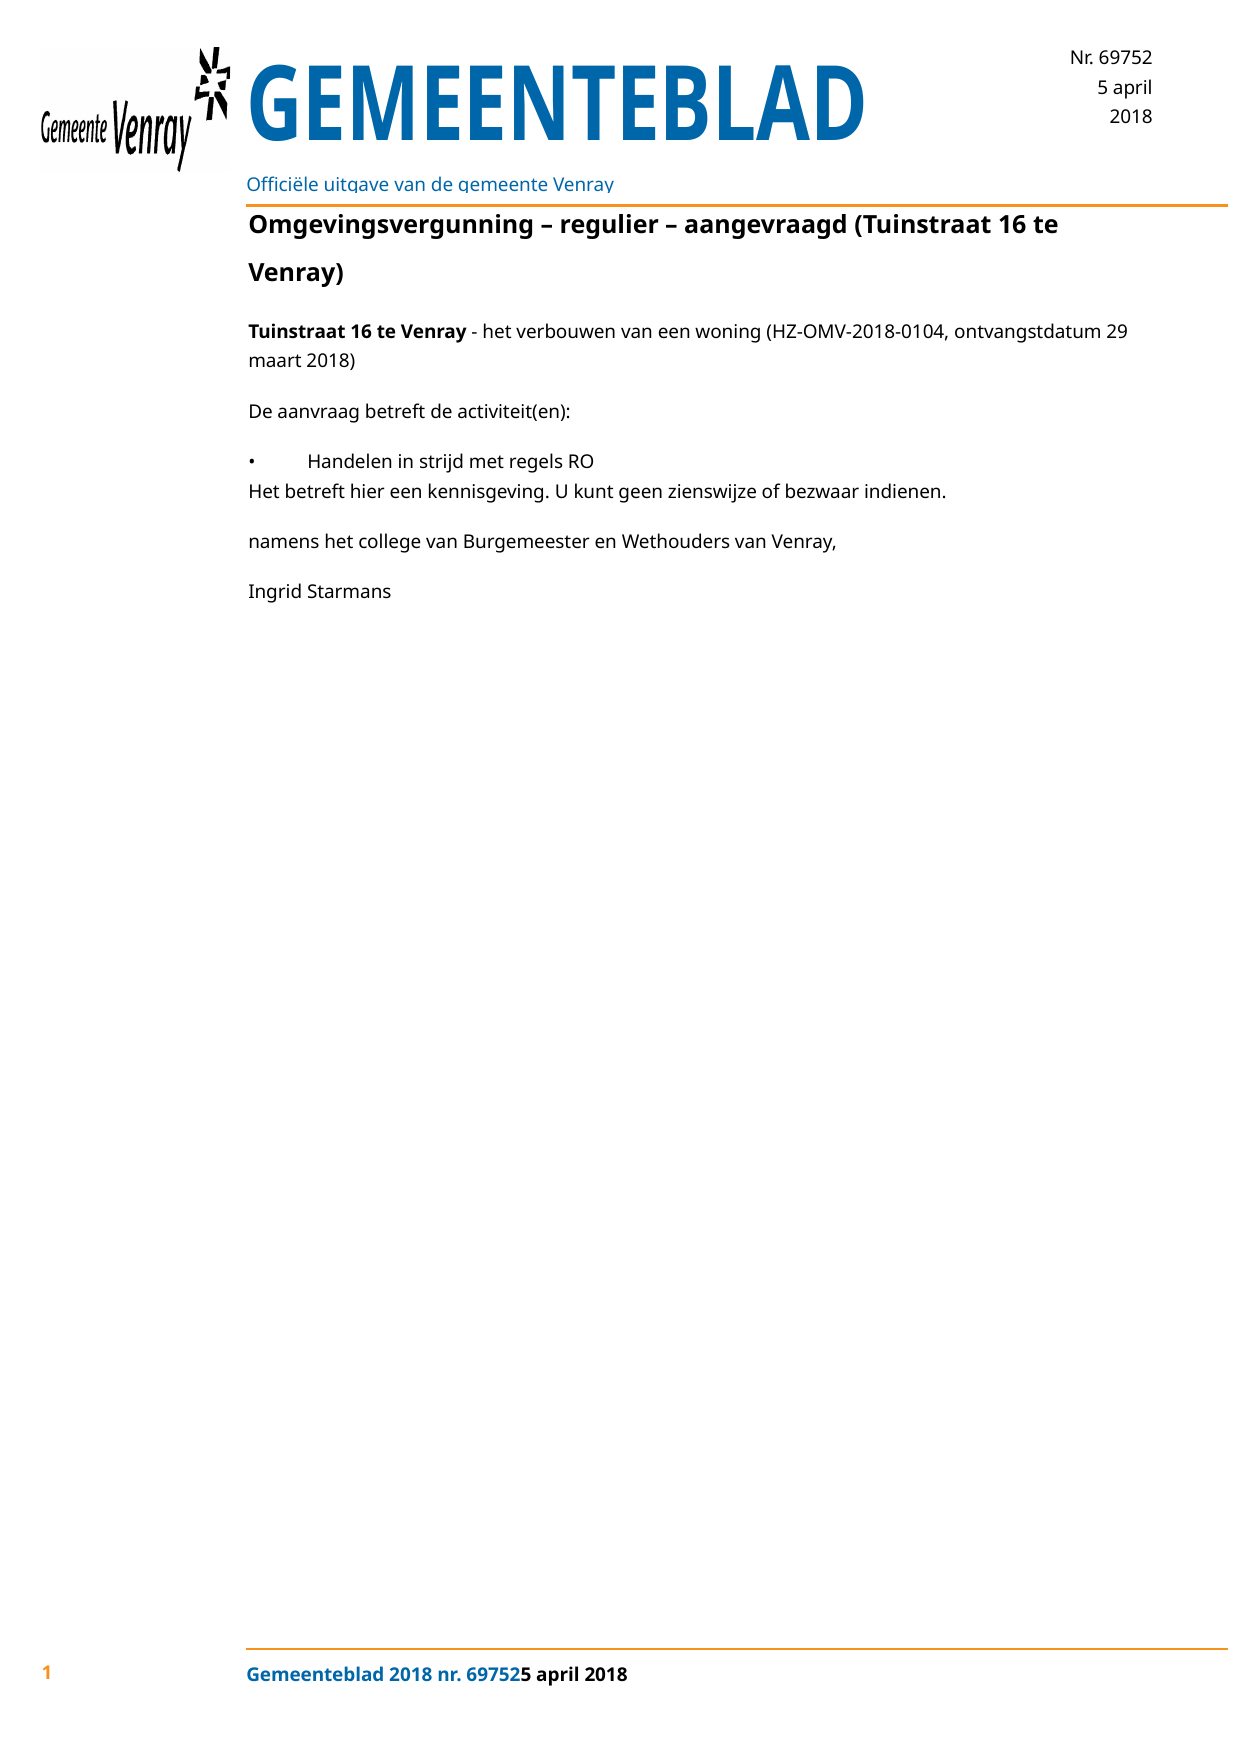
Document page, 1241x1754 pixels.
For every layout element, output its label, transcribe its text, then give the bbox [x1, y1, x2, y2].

list Handelen in strijd met regels RO [248, 448, 1152, 474]
text namens het college van Burgemeester en Wethouders van Venray, [248, 528, 1152, 554]
text De aanvraag betreft de activiteit(en): [248, 398, 1152, 424]
text Omgevingsvergunning – regulier – aangevraagd (Tuinstraat 16 te Venray) [248, 207, 1152, 288]
text Tuinstraat 16 te Venray - het verbouwen van een woning (HZ-OMV-2018-0104, ontvangstdatum 29 maart 2018) [248, 318, 1152, 373]
text Ingrid Starmans [248, 579, 1152, 604]
text Het betreft hier een kennisgeving. U kunt geen zienswijze of bezwaar indienen. [248, 478, 1152, 504]
picture [41, 47, 231, 172]
